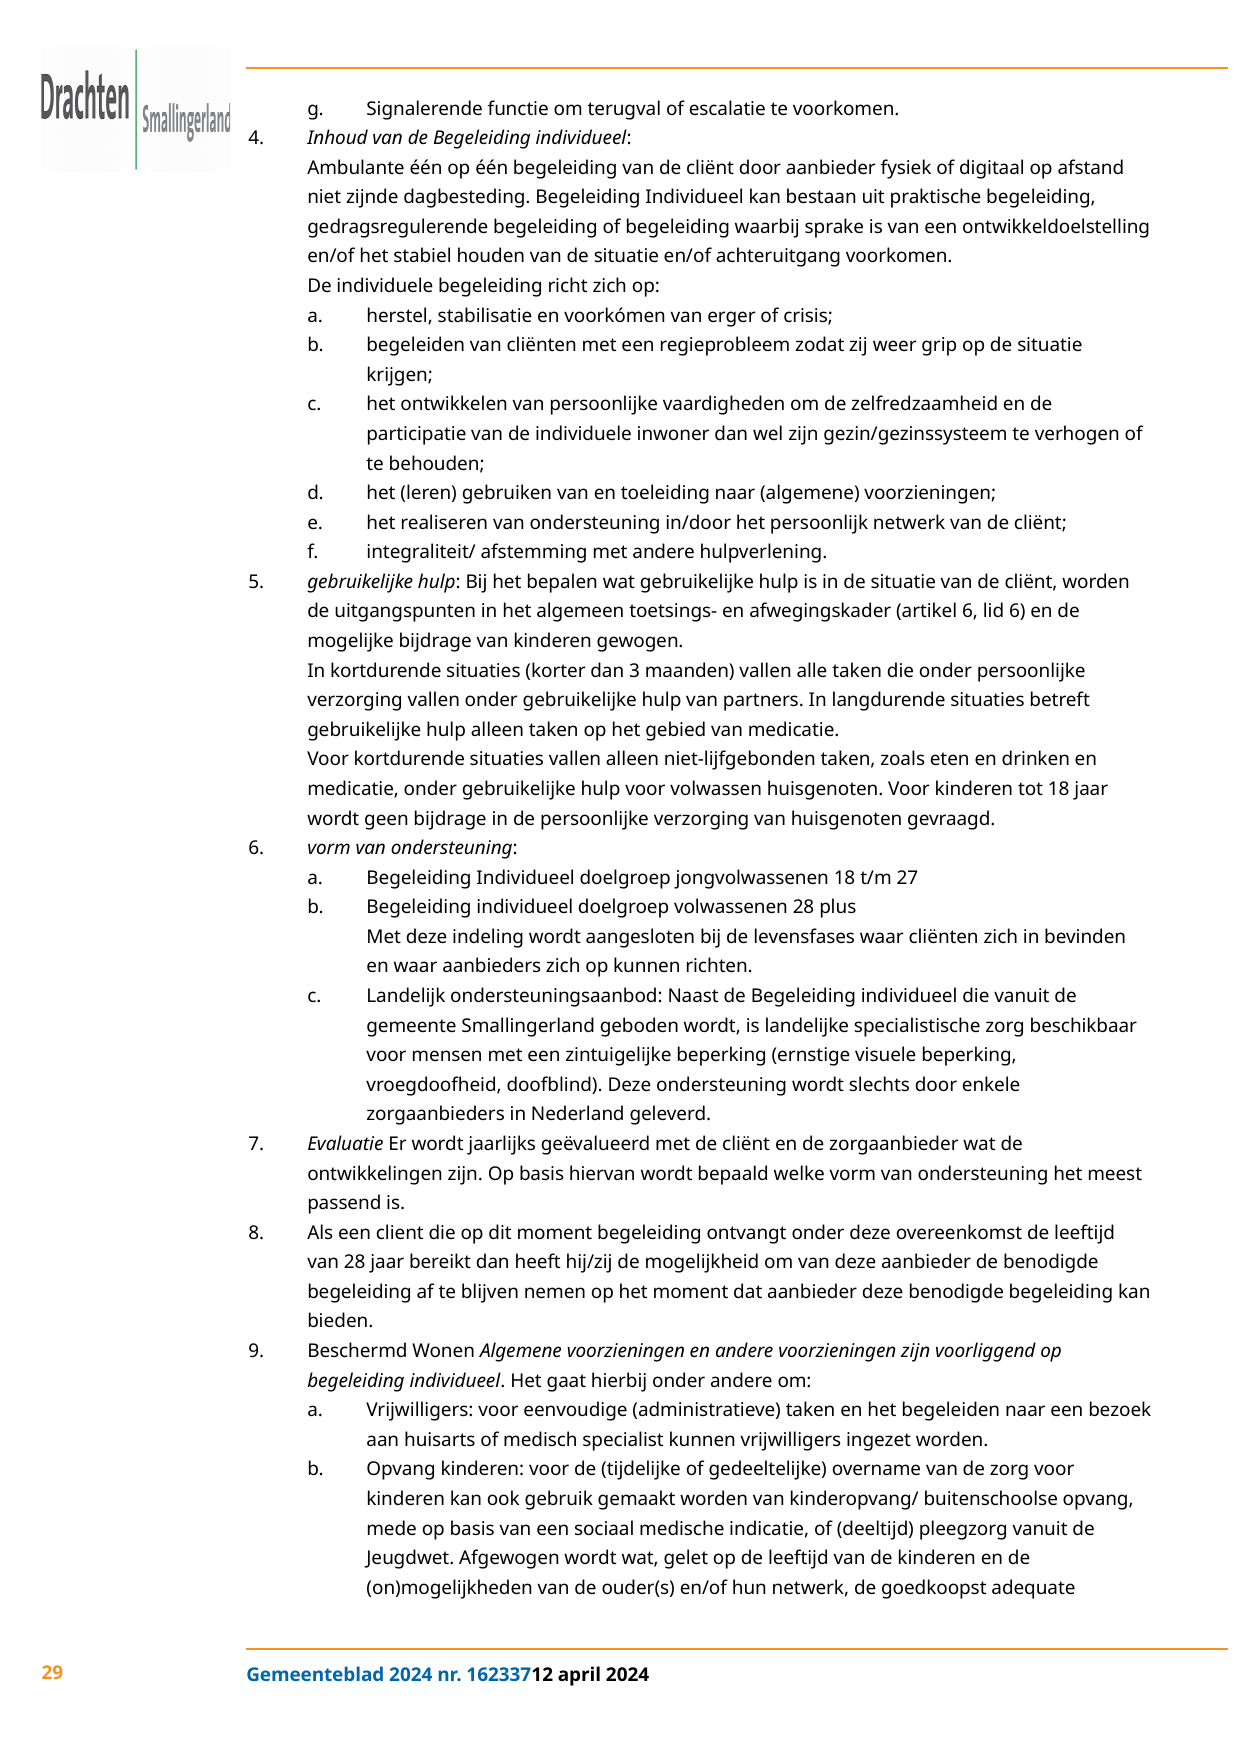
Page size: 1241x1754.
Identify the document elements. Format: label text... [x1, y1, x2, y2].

list Voor kortdurende situaties vallen alleen niet-lijfgebonden taken, zoals eten en drinken en medicatie, onder gebruikelijke hulp voor volwassen huisgenoten. Voor kinderen tot 18 jaar wordt geen bijdrage in de persoonlijke verzorging van huisgenoten gevraagd. [248, 746, 1152, 831]
list Vrijwilligers: voor eenvoudige (administratieve) taken en het begeleiden naar een bezoek aan huisarts of medisch specialist kunnen vrijwilligers ingezet worden. [307, 1396, 1152, 1452]
list De individuele begeleiding richt zich op: [248, 272, 1152, 298]
list integraliteit/ afstemming met andere hulpverlening. [307, 538, 1152, 564]
list Evaluatie Er wordt jaarlijks geëvalueerd met de cliënt en de zorgaanbieder wat de ontwikkelingen zijn. Op basis hiervan wordt bepaald welke vorm van ondersteuning het meest passend is. [248, 1130, 1152, 1215]
list Beschermd Wonen Algemene voorzieningen en andere voorzieningen zijn voorliggend op begeleiding individueel. Het gaat hierbij onder andere om: [248, 1337, 1152, 1393]
list Met deze indeling wordt aangesloten bij de levensfases waar cliënten zich in bevinden en waar aanbieders zich op kunnen richten. [307, 923, 1152, 978]
list Als een client die op dit moment begeleiding ontvangt onder deze overeenkomst de leeftijd van 28 jaar bereikt dan heeft hij/zij de mogelijkheid om van deze aanbieder de benodigde begeleiding af te blijven nemen op het moment dat aanbieder deze benodigde begeleiding kan bieden. [248, 1219, 1152, 1333]
list het ontwikkelen van persoonlijke vaardigheden om de zelfredzaamheid en de participatie van de individuele inwoner dan wel zijn gezin/gezinssysteem te verhogen of te behouden; [307, 391, 1152, 476]
list het realiseren van ondersteuning in/door het persoonlijk netwerk van de cliënt; [307, 509, 1152, 535]
list In kortdurende situaties (korter dan 3 maanden) vallen alle taken die onder persoonlijke verzorging vallen onder gebruikelijke hulp van partners. In langdurende situaties betreft gebruikelijke hulp alleen taken op het gebied van medicatie. [248, 657, 1152, 742]
list gebruikelijke hulp: Bij het bepalen wat gebruikelijke hulp is in de situatie van de cliënt, worden de uitgangspunten in het algemeen toetsings- en afwegingskader (artikel 6, lid 6) en de mogelijke bijdrage van kinderen gewogen. [248, 568, 1152, 653]
list Ambulante één op één begeleiding van de cliënt door aanbieder fysiek of digitaal op afstand niet zijnde dagbesteding. Begeleiding Individueel kan bestaan uit praktische begeleiding, gedragsregulerende begeleiding of begeleiding waarbij sprake is van een ontwikkeldoelstelling en/of het stabiel houden van de situatie en/of achteruitgang voorkomen. [248, 154, 1152, 268]
list vorm van ondersteuning: [248, 834, 1152, 860]
list het (leren) gebruiken van en toeleiding naar (algemene) voorzieningen; [307, 479, 1152, 505]
list Landelijk ondersteuningsaanbod: Naast de Begeleiding individueel die vanuit de gemeente Smallingerland geboden wordt, is landelijke specialistische zorg beschikbaar voor mensen met een zintuigelijke beperking (ernstige visuele beperking, vroegdoofheid, doofblind). Deze ondersteuning wordt slechts door enkele zorgaanbieders in Nederland geleverd. [307, 982, 1152, 1126]
list Inhoud van de Begeleiding individueel: [248, 124, 1152, 150]
list Signalerende functie om terugval of escalatie te voorkomen. [307, 95, 1152, 121]
picture [41, 47, 231, 172]
list Begeleiding individueel doelgroep volwassenen 28 plus [307, 893, 1152, 919]
list herstel, stabilisatie en voorkómen van erger of crisis; [307, 302, 1152, 328]
list Opvang kinderen: voor de (tijdelijke of gedeeltelijke) overname van de zorg voor kinderen kan ook gebruik gemaakt worden van kinderopvang/ buitenschoolse opvang, mede op basis van een sociaal medische indicatie, of (deeltijd) pleegzorg vanuit de Jeugdwet. Afgewogen wordt wat, gelet op de leeftijd van de kinderen en de (on)mogelijkheden van de ouder(s) en/of hun netwerk, de goedkoopst adequate [307, 1456, 1152, 1600]
list Begeleiding Individueel doelgroep jongvolwassenen 18 t/m 27 [307, 864, 1152, 890]
list begeleiden van cliënten met een regieprobleem zodat zij weer grip op de situatie krijgen; [307, 331, 1152, 387]
